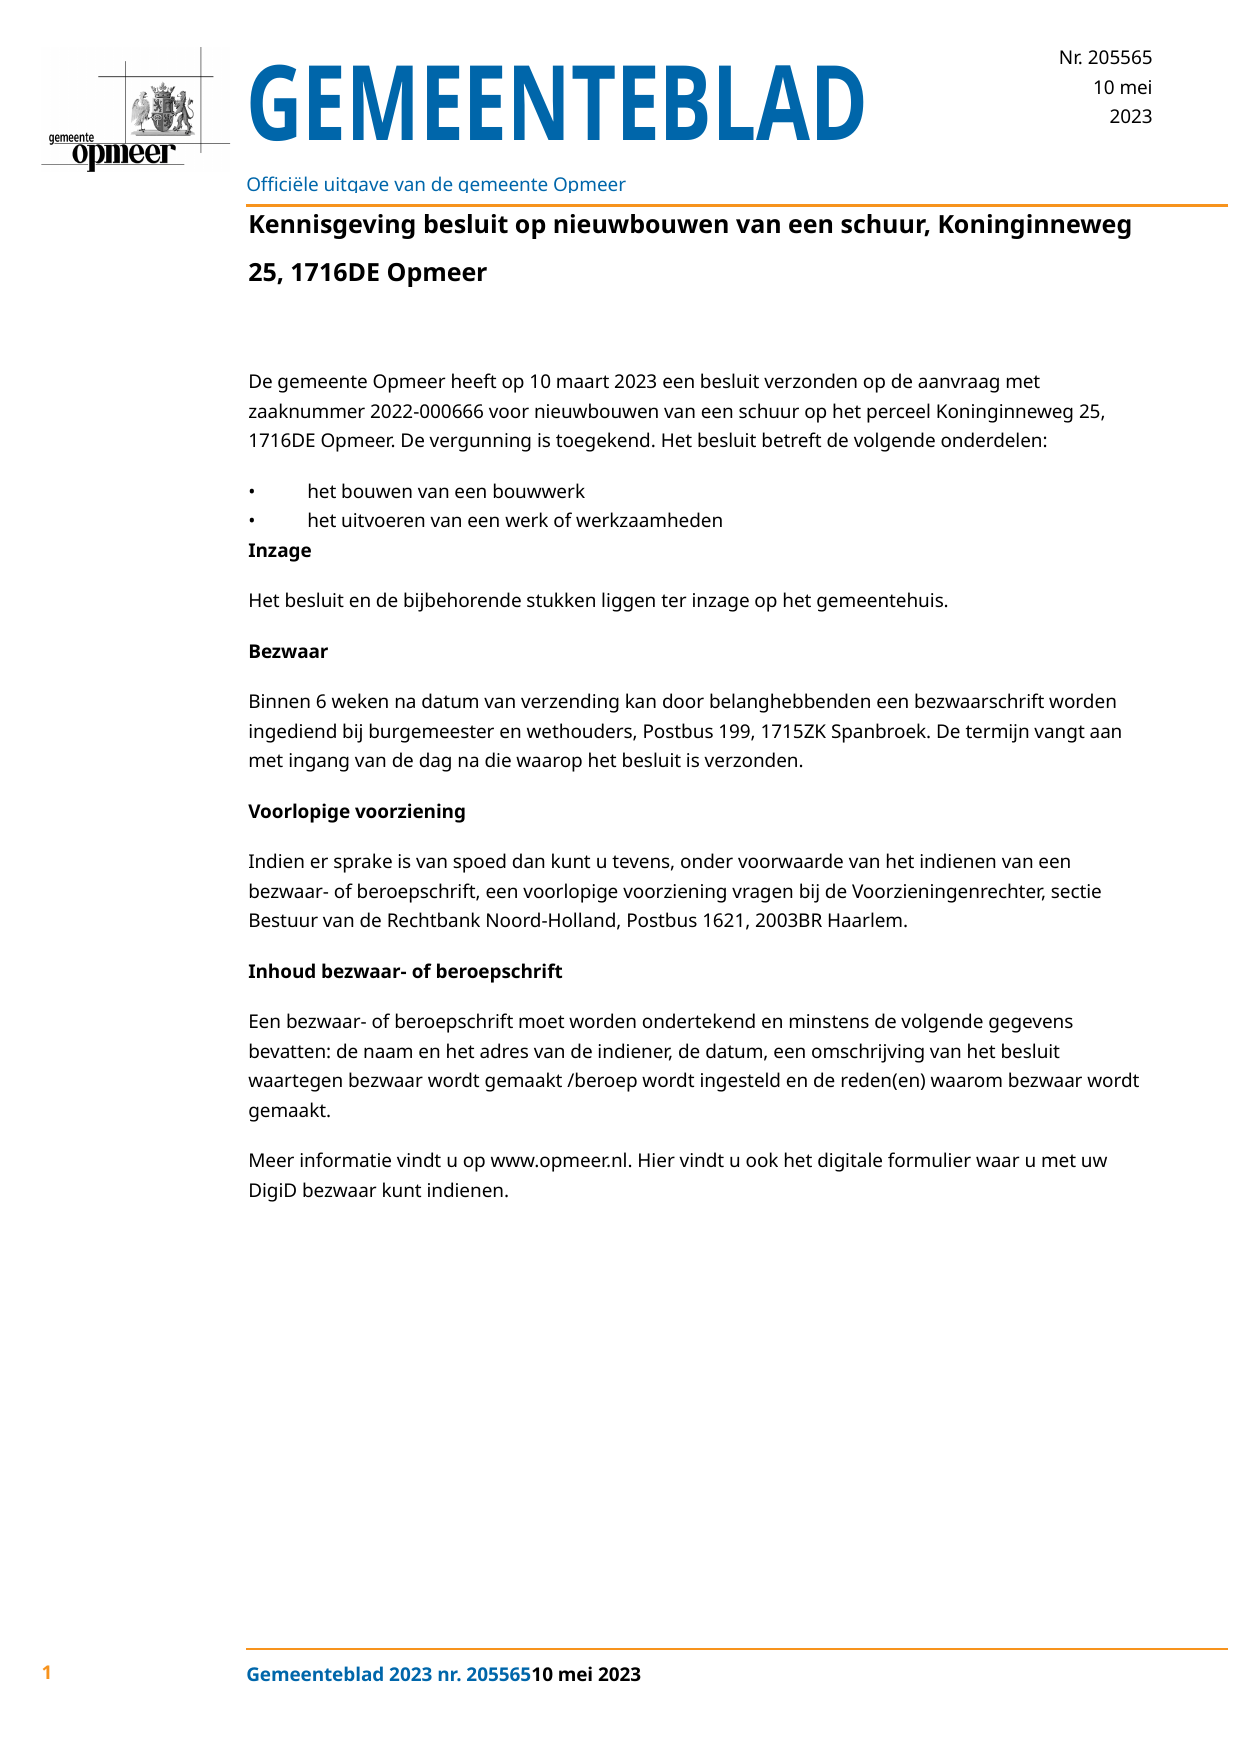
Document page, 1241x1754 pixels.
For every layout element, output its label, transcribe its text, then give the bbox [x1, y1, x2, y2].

text De gemeente Opmeer heeft op 10 maart 2023 een besluit verzonden op de aanvraag met zaaknummer 2022-000666 voor nieuwbouwen van een schuur op het perceel Koninginneweg 25, 1716DE Opmeer. De vergunning is toegekend. Het besluit betreft de volgende onderdelen: [248, 368, 1152, 453]
text Binnen 6 weken na datum van verzending kan door belanghebbenden een bezwaarschrift worden ingediend bij burgemeester en wethouders, Postbus 199, 1715ZK Spanbroek. De termijn vangt aan met ingang van de dag na die waarop het besluit is verzonden. [248, 688, 1152, 773]
text Inhoud bezwaar- of beroepschrift [248, 958, 1152, 984]
list het bouwen van een bouwwerk [248, 478, 1152, 504]
text Meer informatie vindt u op www.opmeer.nl. Hier vindt u ook het digitale formulier waar u met uw DigiD bezwaar kunt indienen. [248, 1147, 1152, 1203]
list het uitvoeren van een werk of werkzaamheden [248, 507, 1152, 533]
text Een bezwaar- of beroepschrift moet worden ondertekend en minstens de volgende gegevens bevatten: de naam en het adres van de indiener, de datum, een omschrijving van het besluit waartegen bezwaar wordt gemaakt /beroep wordt ingesteld en de reden(en) waarom bezwaar wordt gemaakt. [248, 1008, 1152, 1123]
text Inzage [248, 537, 1152, 563]
text Bezwaar [248, 638, 1152, 664]
text Voorlopige voorziening [248, 798, 1152, 824]
text Indien er sprake is van spoed dan kunt u tevens, onder voorwaarde van het indienen van een bezwaar- of beroepschrift, een voorlopige voorziening vragen bij de Voorzieningenrechter, sectie Bestuur van de Rechtbank Noord-Holland, Postbus 1621, 2003BR Haarlem. [248, 848, 1152, 933]
text Kennisgeving besluit op nieuwbouwen van een schuur, Koninginneweg 25, 1716DE Opmeer [248, 207, 1152, 288]
picture [41, 47, 231, 172]
text Het besluit en de bijbehorende stukken liggen ter inzage op het gemeentehuis. [248, 587, 1152, 613]
